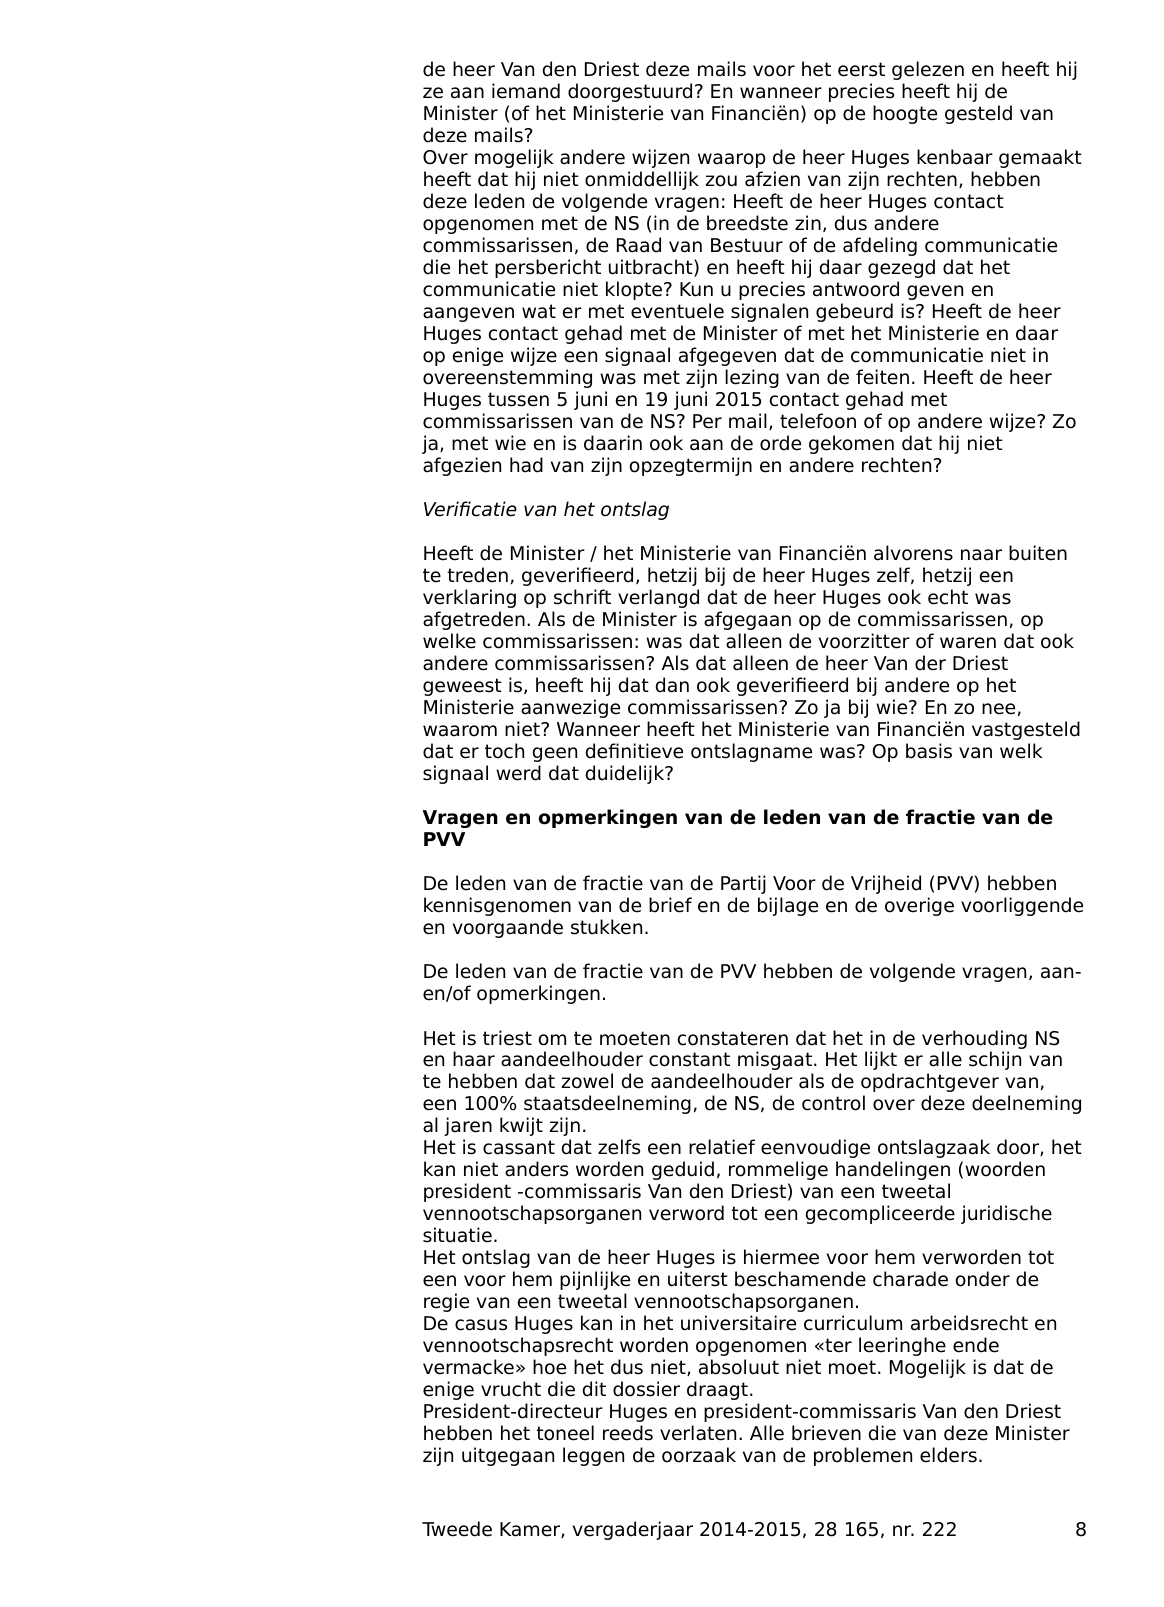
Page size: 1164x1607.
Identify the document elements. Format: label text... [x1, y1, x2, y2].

subtitle Verificatie van het ontslag [422, 499, 1087, 521]
text President-directeur Huges en president-commissaris Van den Driest hebben het toneel reeds verlaten. Alle brieven die van deze Minister zijn uitgegaan leggen de oorzaak van de problemen elders. [422, 1401, 1087, 1467]
text Het is cassant dat zelfs een relatief eenvoudige ontslagzaak door, het kan niet anders worden geduid, rommelige handelingen (woorden president -commissaris Van den Driest) van een tweetal vennootschapsorganen verword tot een gecompliceerde juridische situatie. [422, 1137, 1087, 1247]
text Het ontslag van de heer Huges is hiermee voor hem verworden tot een voor hem pijnlijke en uiterst beschamende charade onder de regie van een tweetal vennootschapsorganen. [422, 1247, 1087, 1313]
subtitle Vragen en opmerkingen van de leden van de fractie van de PVV [422, 807, 1087, 851]
text De casus Huges kan in het universitaire curriculum arbeidsrecht en vennootschapsrecht worden opgenomen «ter leeringhe ende vermacke» hoe het dus niet, absoluut niet moet. Mogelijk is dat de enige vrucht die dit dossier draagt. [422, 1313, 1087, 1401]
text De leden van de fractie van de PVV hebben de volgende vragen, aan- en/of opmerkingen. [422, 961, 1087, 1005]
text De leden van de fractie van de Partij Voor de Vrijheid (PVV) hebben kennisgenomen van de brief en de bijlage en de overige voorliggende en voorgaande stukken. [422, 873, 1087, 939]
text de heer Van den Driest deze mails voor het eerst gelezen en heeft hij ze aan iemand doorgestuurd? En wanneer precies heeft hij de Minister (of het Ministerie van Financiën) op de hoogte gesteld van deze mails? [422, 59, 1087, 147]
text Het is triest om te moeten constateren dat het in de verhouding NS en haar aandeelhouder constant misgaat. Het lijkt er alle schijn van te hebben dat zowel de aandeelhouder als de opdrachtgever van, een 100% staatsdeelneming, de NS, de control over deze deelneming al jaren kwijt zijn. [422, 1027, 1087, 1137]
text Over mogelijk andere wijzen waarop de heer Huges kenbaar gemaakt heeft dat hij niet onmiddellijk zou afzien van zijn rechten, hebben deze leden de volgende vragen: Heeft de heer Huges contact opgenomen met de NS (in de breedste zin, dus andere commissarissen, de Raad van Bestuur of de afdeling communicatie die het persbericht uitbracht) en heeft hij daar gezegd dat het communicatie niet klopte? Kun u precies antwoord geven en aangeven wat er met eventuele signalen gebeurd is? Heeft de heer Huges contact gehad met de Minister of met het Ministerie en daar op enige wijze een signaal afgegeven dat de communicatie niet in overeenstemming was met zijn lezing van de feiten. Heeft de heer Huges tussen 5 juni en 19 juni 2015 contact gehad met commissarissen van de NS? Per mail, telefoon of op andere wijze? Zo ja, met wie en is daarin ook aan de orde gekomen dat hij niet afgezien had van zijn opzegtermijn en andere rechten? [422, 147, 1087, 477]
text Heeft de Minister / het Ministerie van Financiën alvorens naar buiten te treden, geverifieerd, hetzij bij de heer Huges zelf, hetzij een verklaring op schrift verlangd dat de heer Huges ook echt was afgetreden. Als de Minister is afgegaan op de commissarissen, op welke commissarissen: was dat alleen de voorzitter of waren dat ook andere commissarissen? Als dat alleen de heer Van der Driest geweest is, heeft hij dat dan ook geverifieerd bij andere op het Ministerie aanwezige commissarissen? Zo ja bij wie? En zo nee, waarom niet? Wanneer heeft het Ministerie van Financiën vastgesteld dat er toch geen definitieve ontslagname was? Op basis van welk signaal werd dat duidelijk? [422, 543, 1087, 785]
